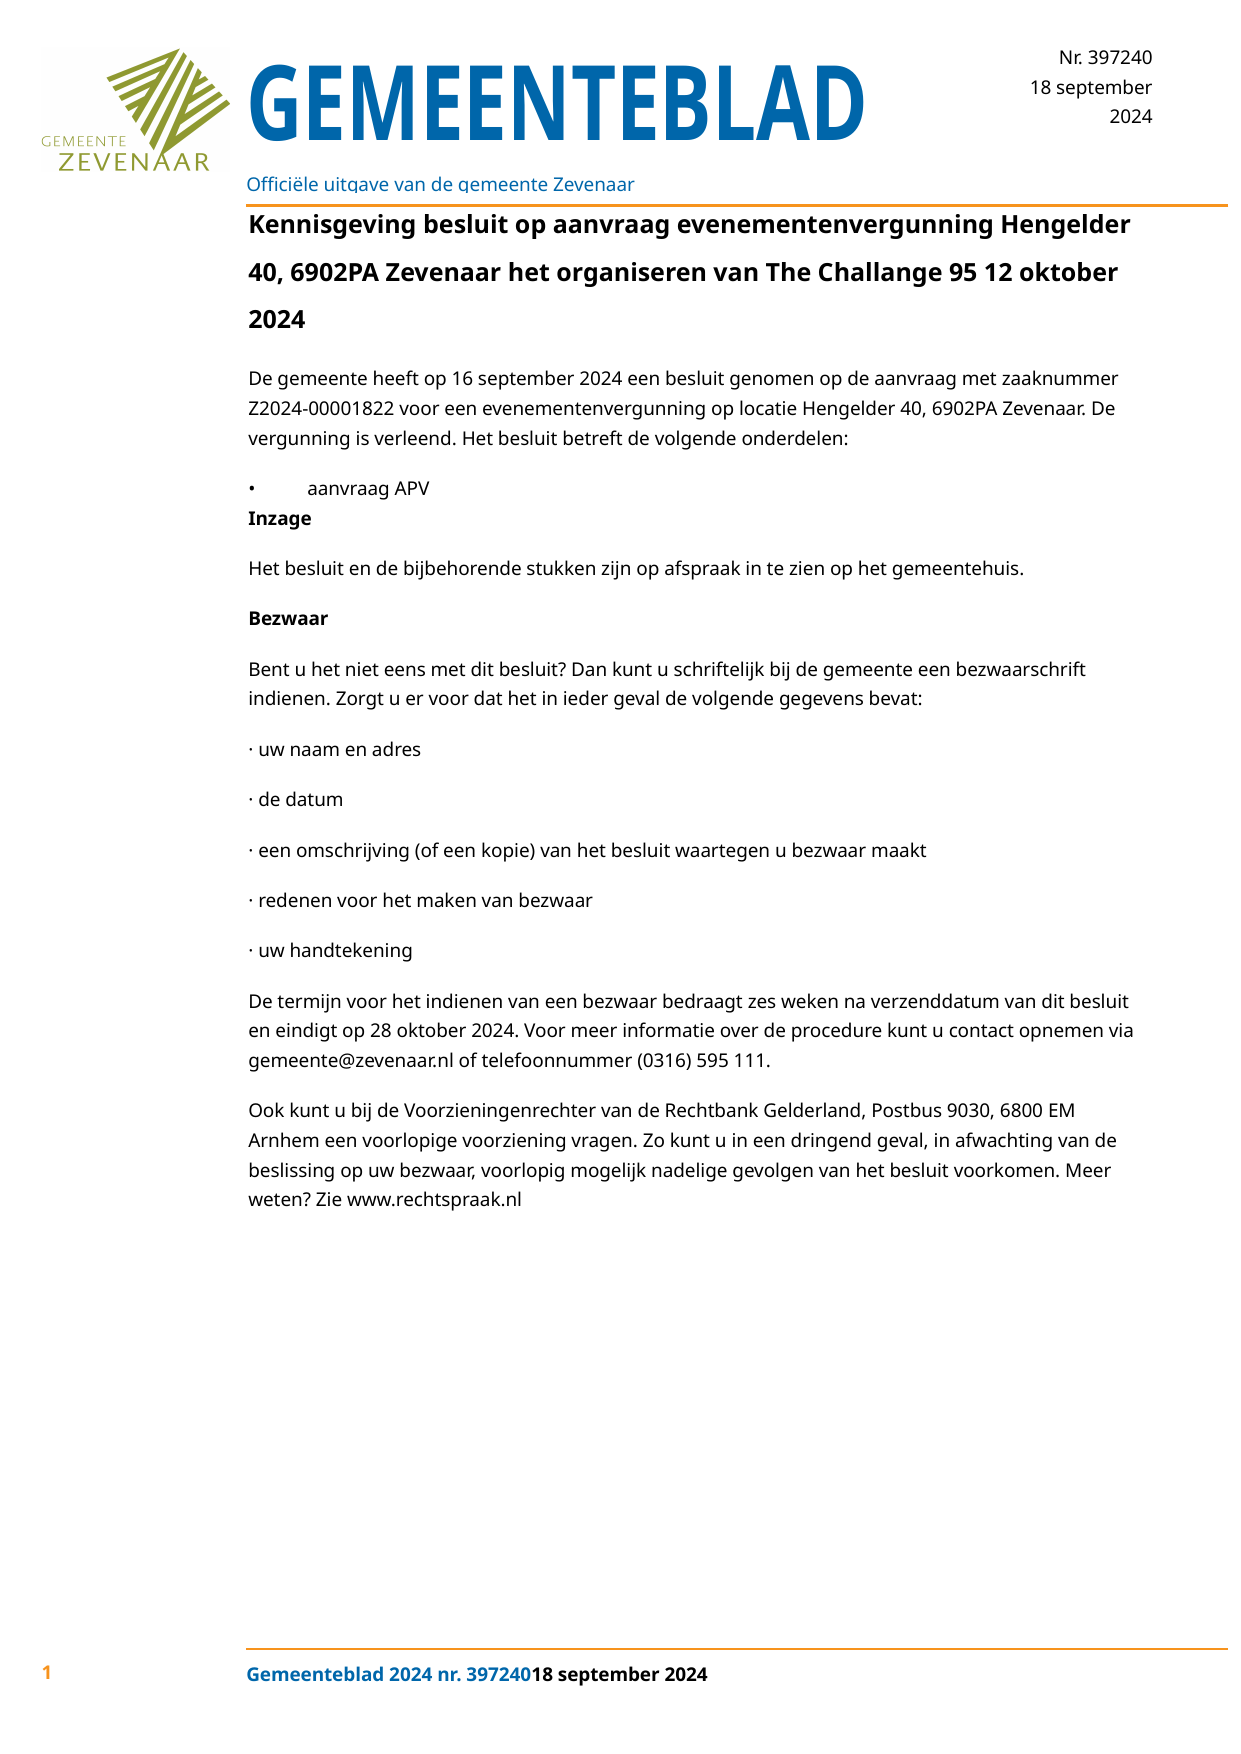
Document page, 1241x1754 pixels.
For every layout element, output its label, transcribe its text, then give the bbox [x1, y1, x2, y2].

text De gemeente heeft op 16 september 2024 een besluit genomen op de aanvraag met zaaknummer Z2024-00001822 voor een evenementenvergunning op locatie Hengelder 40, 6902PA Zevenaar. De vergunning is verleend. Het besluit betreft de volgende onderdelen: [248, 366, 1152, 450]
text · uw naam en adres [248, 736, 1152, 762]
text · uw handtekening [248, 938, 1152, 963]
picture [41, 47, 231, 172]
text · een omschrijving (of een kopie) van het besluit waartegen u bezwaar maakt [248, 837, 1152, 862]
text Bezwaar [248, 606, 1152, 631]
text Inzage [248, 505, 1152, 530]
text De termijn voor het indienen van een bezwaar bedraagt zes weken na verzenddatum van dit besluit en eindigt op 28 oktober 2024. Voor meer informatie over de procedure kunt u contact opnemen via gemeente@zevenaar.nl of telefoonnummer (0316) 595 111. [248, 988, 1152, 1073]
text · de datum [248, 786, 1152, 812]
text Kennisgeving besluit op aanvraag evenementenvergunning Hengelder 40, 6902PA Zevenaar het organiseren van The Challange 95 12 oktober 2024 [248, 207, 1152, 336]
text Ook kunt u bij de Voorzieningenrechter van de Rechtbank Gelderland, Postbus 9030, 6800 EM Arnhem een voorlopige voorziening vragen. Zo kunt u in een dringend geval, in afwachting van de beslissing op uw bezwaar, voorlopig mogelijk nadelige gevolgen van het besluit voorkomen. Meer weten? Zie www.rechtspraak.nl [248, 1098, 1152, 1212]
text Bent u het niet eens met dit besluit? Dan kunt u schriftelijk bij de gemeente een bezwaarschrift indienen. Zorgt u er voor dat het in ieder geval de volgende gegevens bevat: [248, 656, 1152, 711]
list aanvraag APV [248, 475, 1152, 501]
text · redenen voor het maken van bezwaar [248, 887, 1152, 913]
text Het besluit en de bijbehorende stukken zijn op afspraak in te zien op het gemeentehuis. [248, 555, 1152, 581]
